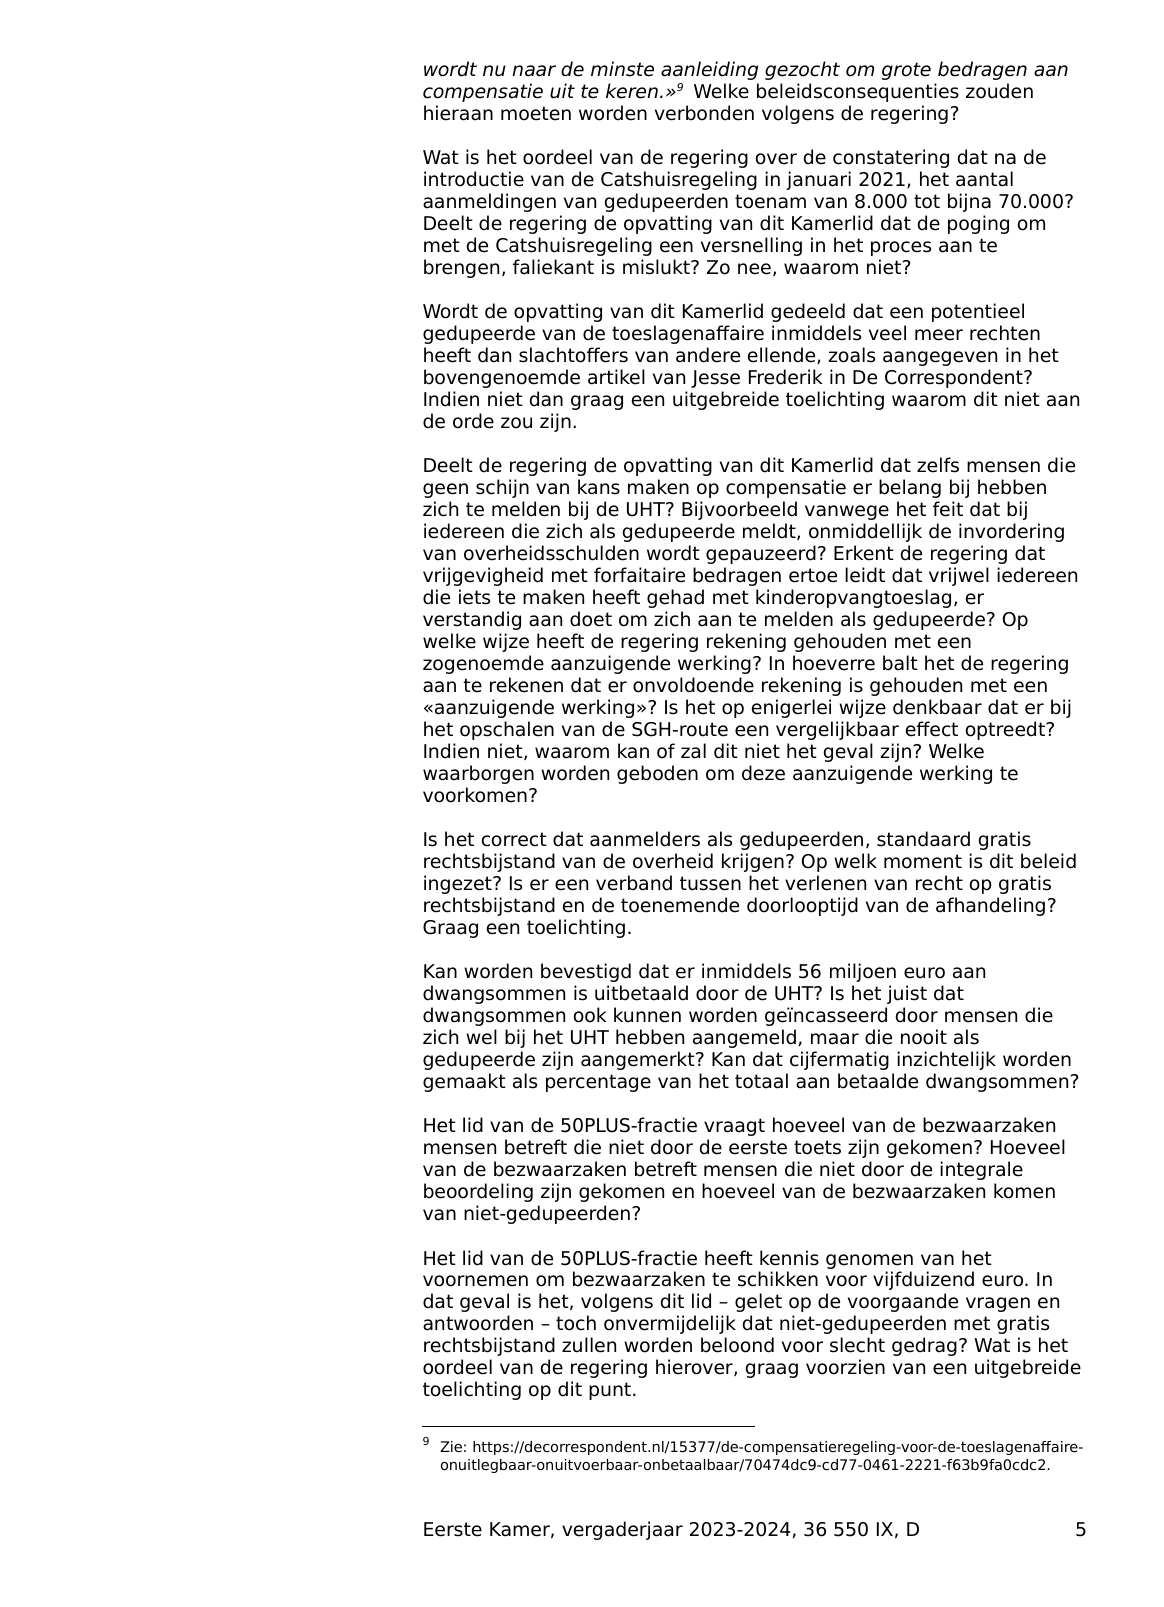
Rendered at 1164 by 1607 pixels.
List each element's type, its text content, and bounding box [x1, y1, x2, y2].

text Wordt de opvatting van dit Kamerlid gedeeld dat een potentieel gedupeerde van de toeslagenaffaire inmiddels veel meer rechten heeft dan slachtoffers van andere ellende, zoals aangegeven in het bovengenoemde artikel van Jesse Frederik in De Correspondent? Indien niet dan graag een uitgebreide toelichting waarom dit niet aan de orde zou zijn. [422, 301, 1087, 433]
text Wat is het oordeel van de regering over de constatering dat na de introductie van de Catshuisregeling in januari 2021, het aantal aanmeldingen van gedupeerden toenam van 8.000 tot bijna 70.000? Deelt de regering de opvatting van dit Kamerlid dat de poging om met de Catshuisregeling een versnelling in het proces aan te brengen, faliekant is mislukt? Zo nee, waarom niet? [422, 147, 1087, 279]
text wordt nu naar de minste aanleiding gezocht om grote bedragen aan compensatie uit te keren.» Welke beleidsconsequenties zouden hieraan moeten worden verbonden volgens de regering? [422, 59, 1087, 125]
text Zie: https://decorrespondent.nl/15377/de-compensatieregeling-voor-de-toeslagenaffaire-onuitlegbaar-onuitvoerbaar-onbetaalbaar/70474dc9-cd77-0461-2221-f63b9fa0cdc2. [422, 1435, 1087, 1474]
text Kan worden bevestigd dat er inmiddels 56 miljoen euro aan dwangsommen is uitbetaald door de UHT? Is het juist dat dwangsommen ook kunnen worden geïncasseerd door mensen die zich wel bij het UHT hebben aangemeld, maar die nooit als gedupeerde zijn aangemerkt? Kan dat cijfermatig inzichtelijk worden gemaakt als percentage van het totaal aan betaalde dwangsommen? [422, 961, 1087, 1093]
text Deelt de regering de opvatting van dit Kamerlid dat zelfs mensen die geen schijn van kans maken op compensatie er belang bij hebben zich te melden bij de UHT? Bijvoorbeeld vanwege het feit dat bij iedereen die zich als gedupeerde meldt, onmiddellijk de invordering van overheidsschulden wordt gepauzeerd? Erkent de regering dat vrijgevigheid met forfaitaire bedragen ertoe leidt dat vrijwel iedereen die iets te maken heeft gehad met kinderopvangtoeslag, er verstandig aan doet om zich aan te melden als gedupeerde? Op welke wijze heeft de regering rekening gehouden met een zogenoemde aanzuigende werking? In hoeverre balt het de regering aan te rekenen dat er onvoldoende rekening is gehouden met een «aanzuigende werking»? Is het op enigerlei wijze denkbaar dat er bij het opschalen van de SGH-route een vergelijkbaar effect optreedt? Indien niet, waarom kan of zal dit niet het geval zijn? Welke waarborgen worden geboden om deze aanzuigende werking te voorkomen? [422, 455, 1087, 807]
text Het lid van de 50PLUS-fractie heeft kennis genomen van het voornemen om bezwaarzaken te schikken voor vijfduizend euro. In dat geval is het, volgens dit lid – gelet op de voorgaande vragen en antwoorden – toch onvermijdelijk dat niet-gedupeerden met gratis rechtsbijstand zullen worden beloond voor slecht gedrag? Wat is het oordeel van de regering hierover, graag voorzien van een uitgebreide toelichting op dit punt. [422, 1247, 1087, 1401]
text Het lid van de 50PLUS-fractie vraagt hoeveel van de bezwaarzaken mensen betreft die niet door de eerste toets zijn gekomen? Hoeveel van de bezwaarzaken betreft mensen die niet door de integrale beoordeling zijn gekomen en hoeveel van de bezwaarzaken komen van niet-gedupeerden? [422, 1115, 1087, 1225]
text Is het correct dat aanmelders als gedupeerden, standaard gratis rechtsbijstand van de overheid krijgen? Op welk moment is dit beleid ingezet? Is er een verband tussen het verlenen van recht op gratis rechtsbijstand en de toenemende doorlooptijd van de afhandeling? Graag een toelichting. [422, 829, 1087, 939]
